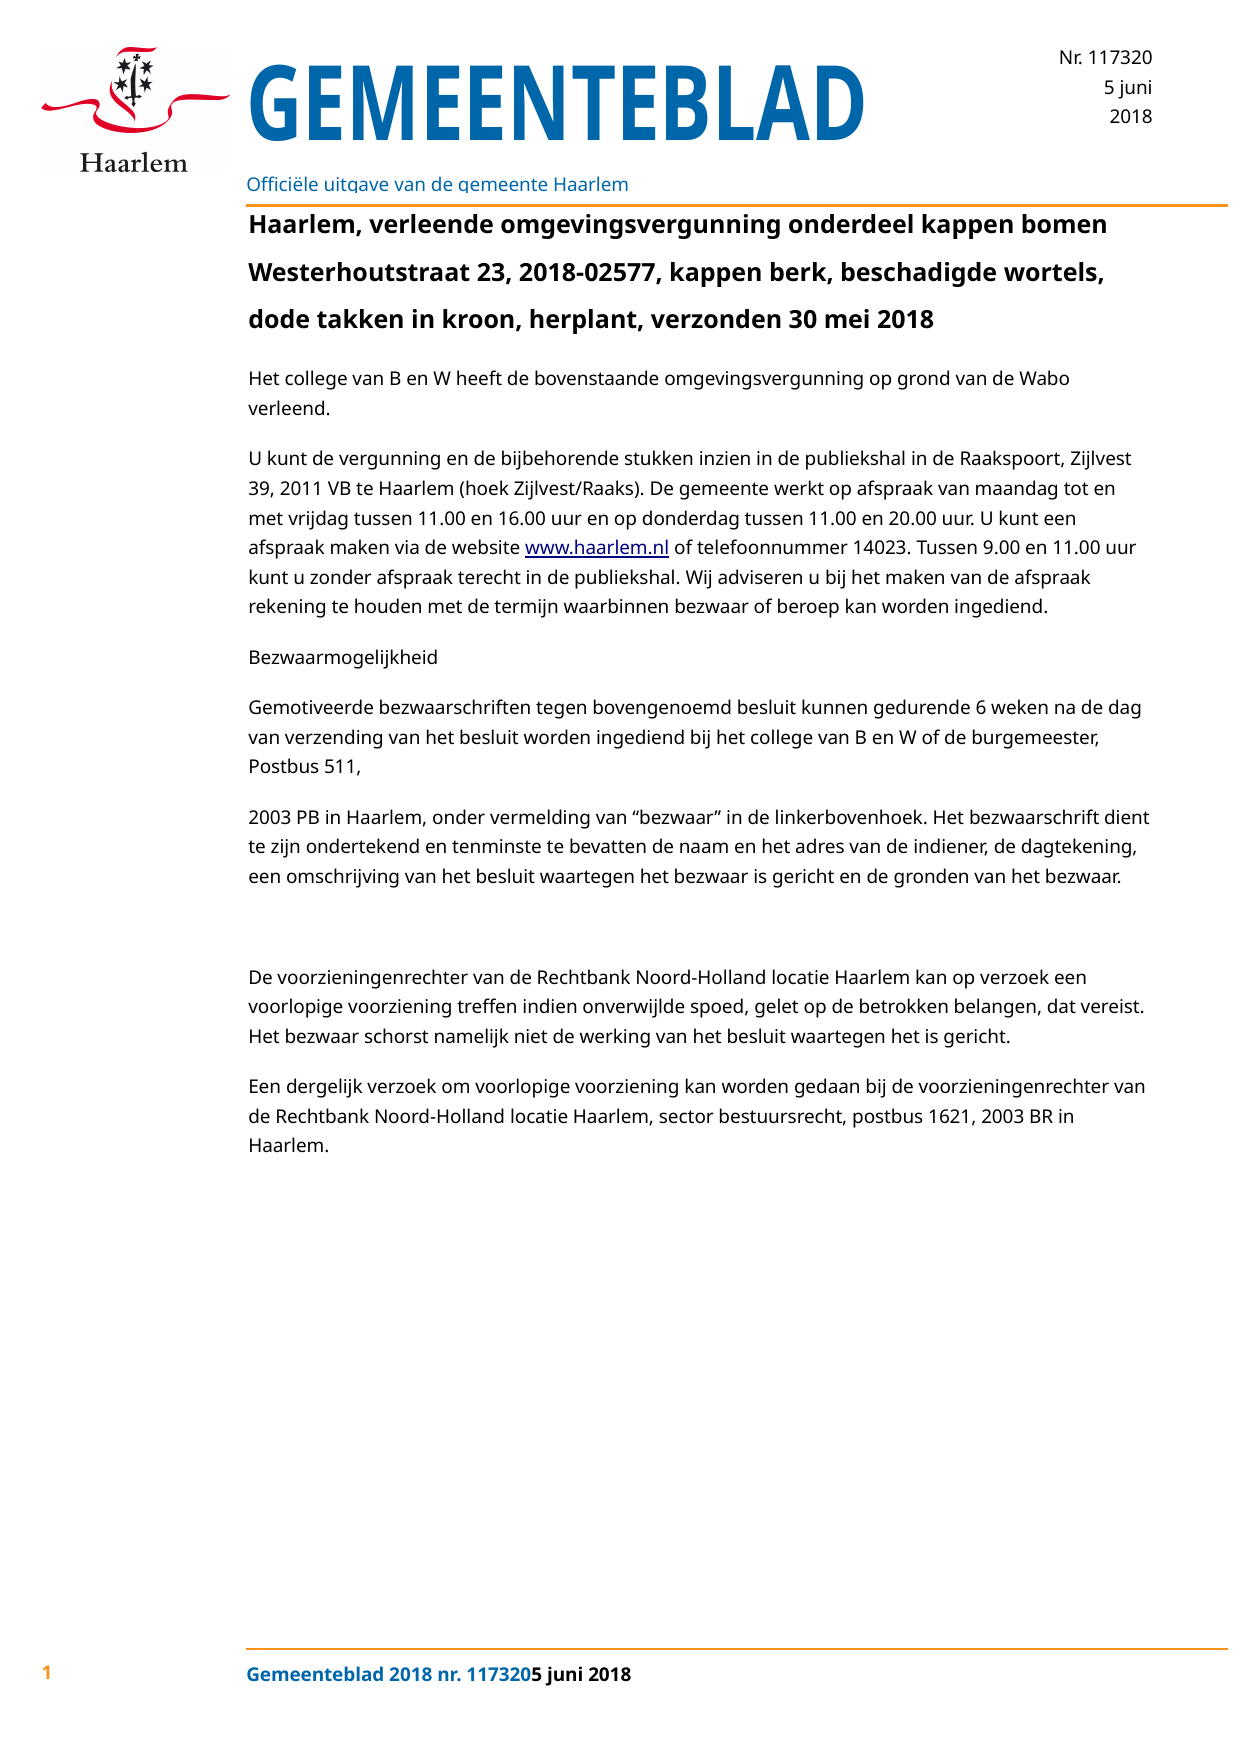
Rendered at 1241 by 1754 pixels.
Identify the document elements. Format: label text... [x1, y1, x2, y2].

text Haarlem, verleende omgevingsvergunning onderdeel kappen bomen Westerhoutstraat 23, 2018-02577, kappen berk, beschadigde wortels, dode takken in kroon, herplant, verzonden 30 mei 2018 [248, 207, 1152, 336]
picture [41, 47, 231, 172]
text Bezwaarmogelijkheid [248, 644, 1152, 669]
text Het college van B en W heeft de bovenstaande omgevingsvergunning op grond van de Wabo verleend. [248, 366, 1152, 421]
text De voorzieningenrechter van de Rechtbank Noord-Holland locatie Haarlem kan op verzoek een voorlopige voorziening treffen indien onverwijlde spoed, gelet op de betrokken belangen, dat vereist. Het bezwaar schorst namelijk niet de werking van het besluit waartegen het is gericht. [248, 964, 1152, 1049]
text U kunt de vergunning en de bijbehorende stukken inzien in de publiekshal in de Raakspoort, Zijlvest 39, 2011 VB te Haarlem (hoek Zijlvest/Raaks). De gemeente werkt op afspraak van maandag tot en met vrijdag tussen 11.00 en 16.00 uur en op donderdag tussen 11.00 en 20.00 uur. U kunt een afspraak maken via de website www.haarlem.nl of telefoonnummer 14023. Tussen 9.00 en 11.00 uur kunt u zonder afspraak terecht in de publiekshal. Wij adviseren u bij het maken van de afspraak rekening te houden met de termijn waarbinnen bezwaar of beroep kan worden ingediend. [248, 446, 1152, 619]
text Een dergelijk verzoek om voorlopige voorziening kan worden gedaan bij de voorzieningenrechter van de Rechtbank Noord-Holland locatie Haarlem, sector bestuursrecht, postbus 1621, 2003 BR in Haarlem. [248, 1073, 1152, 1158]
text 2003 PB in Haarlem, onder vermelding van “bezwaar” in de linkerbovenhoek. Het bezwaarschrift dient te zijn ondertekend en tenminste te bevatten de naam en het adres van de indiener, de dagtekening, een omschrijving van het besluit waartegen het bezwaar is gericht en de gronden van het bezwaar. [248, 804, 1152, 889]
text Gemotiveerde bezwaarschriften tegen bovengenoemd besluit kunnen gedurende 6 weken na de dag van verzending van het besluit worden ingediend bij het college van B en W of de burgemeester, Postbus 511, [248, 694, 1152, 779]
